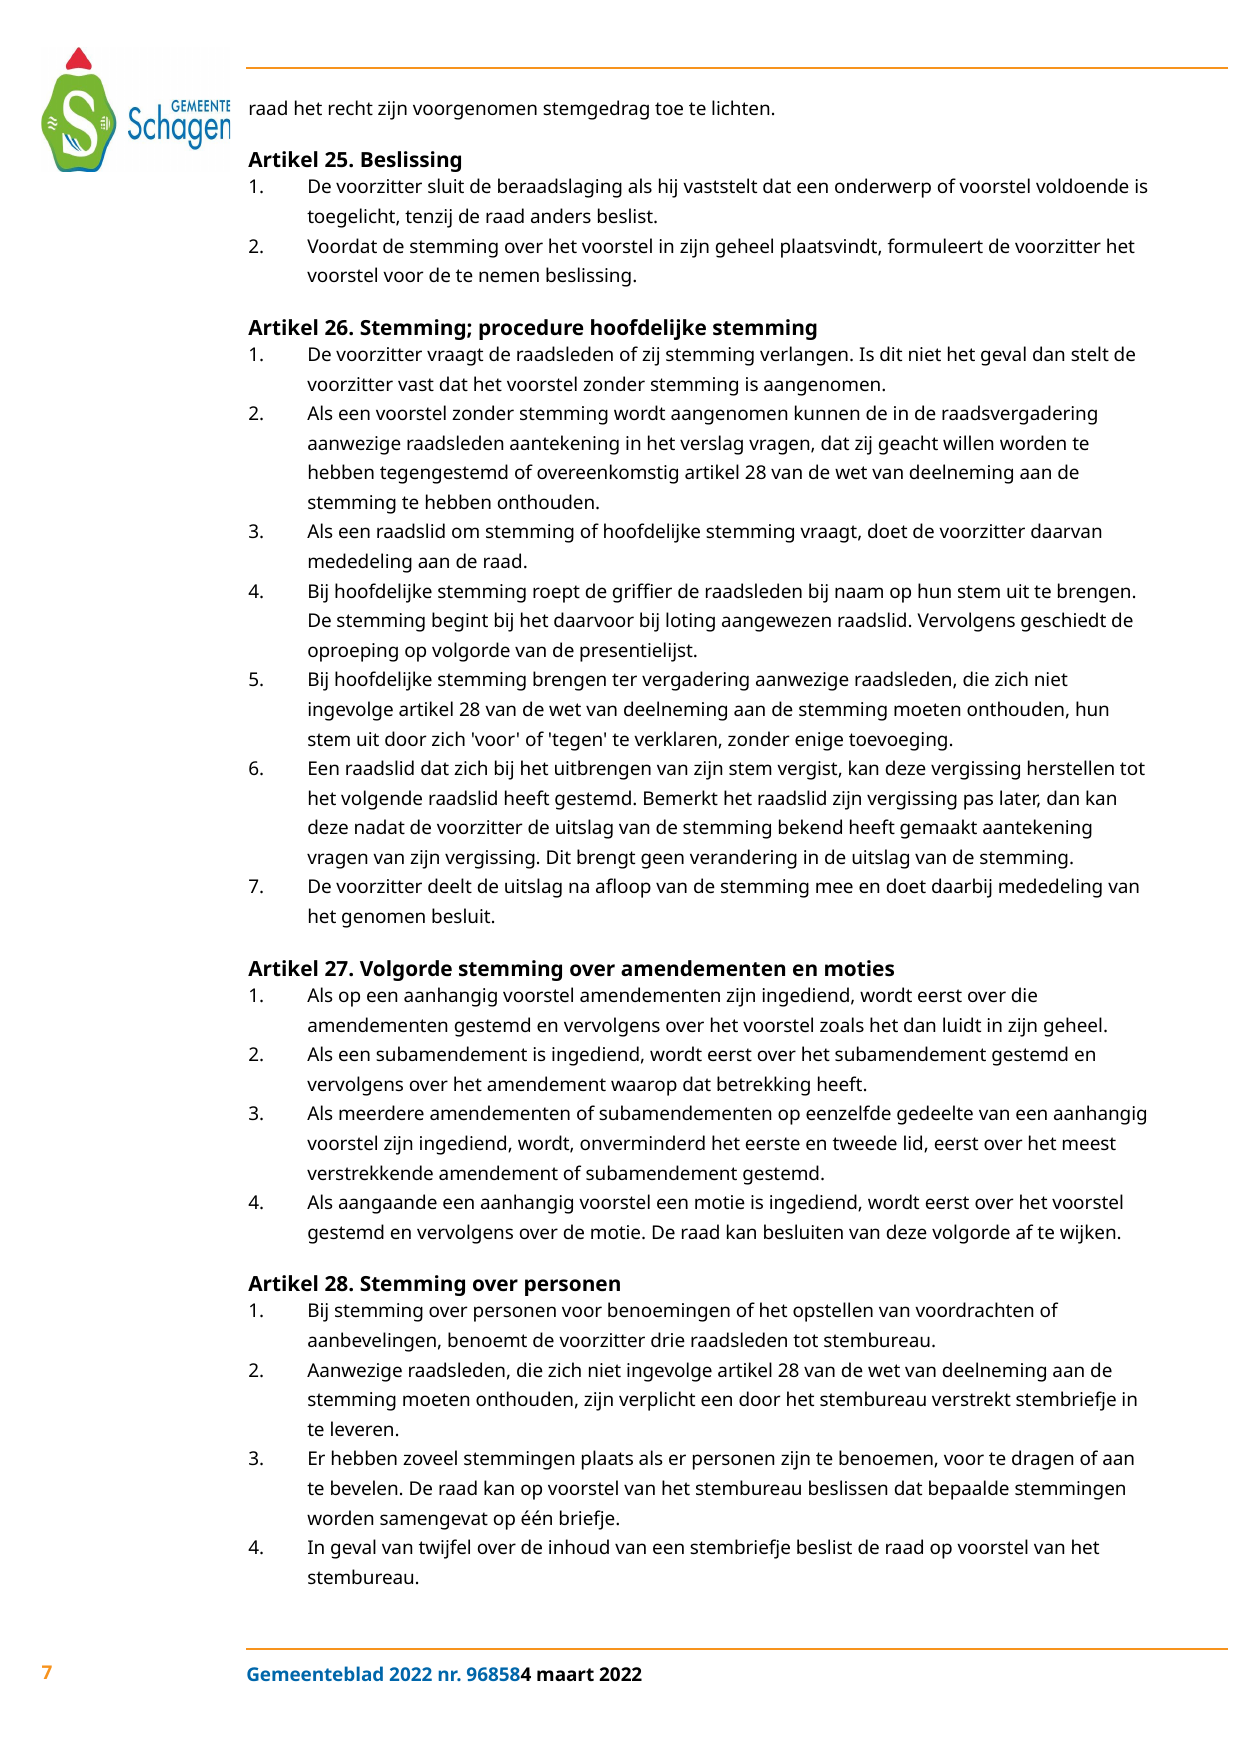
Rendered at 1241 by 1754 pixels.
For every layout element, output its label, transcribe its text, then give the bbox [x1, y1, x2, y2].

list Bij hoofdelijke stemming brengen ter vergadering aanwezige raadsleden, die zich niet ingevolge artikel 28 van de wet van deelneming aan de stemming moeten onthouden, hun stem uit door zich 'voor' of 'tegen' te verklaren, zonder enige toevoeging. [248, 667, 1152, 752]
list De voorzitter sluit de beraadslaging als hij vaststelt dat een onderwerp of voorstel voldoende is toegelicht, tenzij de raad anders beslist. [248, 174, 1152, 229]
list Voordat de stemming over het voorstel in zijn geheel plaatsvindt, formuleert de voorzitter het voorstel voor de te nemen beslissing. [248, 233, 1152, 288]
list Er hebben zoveel stemmingen plaats als er personen zijn te benoemen, voor te dragen of aan te bevelen. De raad kan op voorstel van het stembureau beslissen dat bepaalde stemmingen worden samengevat op één briefje. [248, 1446, 1152, 1531]
list Bij stemming over personen voor benoemingen of het opstellen van voordrachten of aanbevelingen, benoemt de voorzitter drie raadsleden tot stembureau. [248, 1298, 1152, 1353]
list Een raadslid dat zich bij het uitbrengen van zijn stem vergist, kan deze vergissing herstellen tot het volgende raadslid heeft gestemd. Bemerkt het raadslid zijn vergissing pas later, dan kan deze nadat de voorzitter de uitslag van de stemming bekend heeft gemaakt aantekening vragen van zijn vergissing. Dit brengt geen verandering in de uitslag van de stemming. [248, 755, 1152, 870]
text raad het recht zijn voorgenomen stemgedrag toe te lichten. [248, 95, 1152, 121]
list Als een subamendement is ingediend, wordt eerst over het subamendement gestemd en vervolgens over het amendement waarop dat betrekking heeft. [248, 1041, 1152, 1097]
text Artikel 28. Stemming over personen [248, 1269, 1152, 1298]
list Als op een aanhangig voorstel amendementen zijn ingediend, wordt eerst over die amendementen gestemd en vervolgens over het voorstel zoals het dan luidt in zijn geheel. [248, 982, 1152, 1037]
list In geval van twijfel over de inhoud van een stembriefje beslist de raad op voorstel van het stembureau. [248, 1534, 1152, 1590]
text Artikel 26. Stemming; procedure hoofdelijke stemming [248, 313, 1152, 341]
list Als meerdere amendementen of subamendementen op eenzelfde gedeelte van een aanhangig voorstel zijn ingediend, wordt, onverminderd het eerste en tweede lid, eerst over het meest verstrekkende amendement of subamendement gestemd. [248, 1101, 1152, 1185]
picture [41, 47, 231, 172]
list Als een raadslid om stemming of hoofdelijke stemming vraagt, doet de voorzitter daarvan mededeling aan de raad. [248, 519, 1152, 574]
list De voorzitter vraagt de raadsleden of zij stemming verlangen. Is dit niet het geval dan stelt de voorzitter vast dat het voorstel zonder stemming is aangenomen. [248, 341, 1152, 397]
text Artikel 25. Beslissing [248, 145, 1152, 174]
text Artikel 27. Volgorde stemming over amendementen en moties [248, 954, 1152, 982]
list De voorzitter deelt de uitslag na afloop van de stemming mee en doet daarbij mededeling van het genomen besluit. [248, 874, 1152, 929]
list Als een voorstel zonder stemming wordt aangenomen kunnen de in de raadsvergadering aanwezige raadsleden aantekening in het verslag vragen, dat zij geacht willen worden te hebben tegengestemd of overeenkomstig artikel 28 van de wet van deelneming aan de stemming te hebben onthouden. [248, 400, 1152, 515]
list Als aangaande een aanhangig voorstel een motie is ingediend, wordt eerst over het voorstel gestemd en vervolgens over de motie. De raad kan besluiten van deze volgorde af te wijken. [248, 1189, 1152, 1244]
list Aanwezige raadsleden, die zich niet ingevolge artikel 28 van de wet van deelneming aan de stemming moeten onthouden, zijn verplicht een door het stembureau verstrekt stembriefje in te leveren. [248, 1357, 1152, 1442]
list Bij hoofdelijke stemming roept de griffier de raadsleden bij naam op hun stem uit te brengen. De stemming begint bij het daarvoor bij loting aangewezen raadslid. Vervolgens geschiedt de oproeping op volgorde van de presentielijst. [248, 578, 1152, 663]
